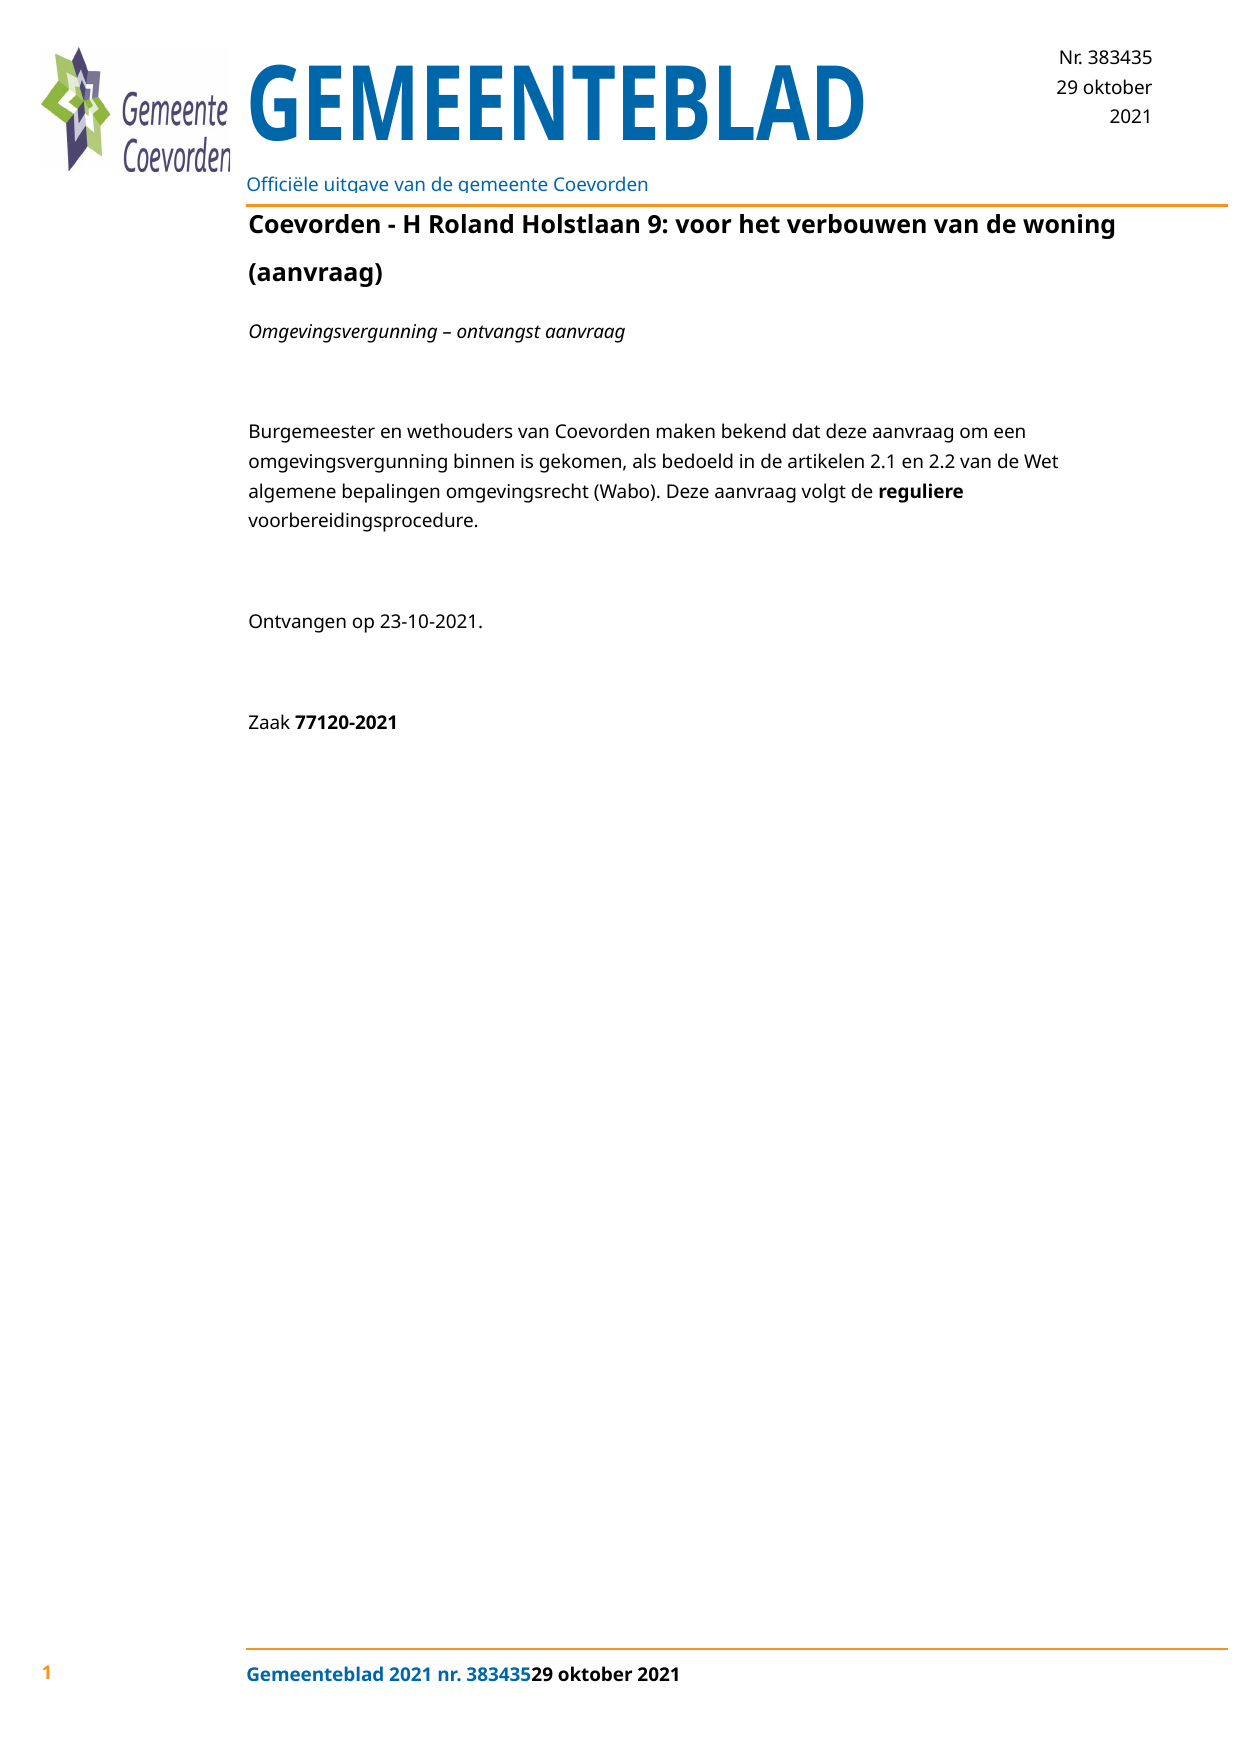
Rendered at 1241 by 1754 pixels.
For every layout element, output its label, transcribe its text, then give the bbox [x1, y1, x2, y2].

text Burgemeester en wethouders van Coevorden maken bekend dat deze aanvraag om een omgevingsvergunning binnen is gekomen, als bedoeld in de artikelen 2.1 en 2.2 van de Wet algemene bepalingen omgevingsrecht (Wabo). Deze aanvraag volgt de reguliere voorbereidingsprocedure. [248, 419, 1152, 533]
text Ontvangen op 23-10-2021. [248, 608, 1152, 634]
text Coevorden - H Roland Holstlaan 9: voor het verbouwen van de woning (aanvraag) [248, 207, 1152, 288]
picture [41, 47, 231, 172]
text Omgevingsvergunning – ontvangst aanvraag [248, 318, 1152, 344]
text Zaak 77120-2021 [248, 709, 1152, 735]
